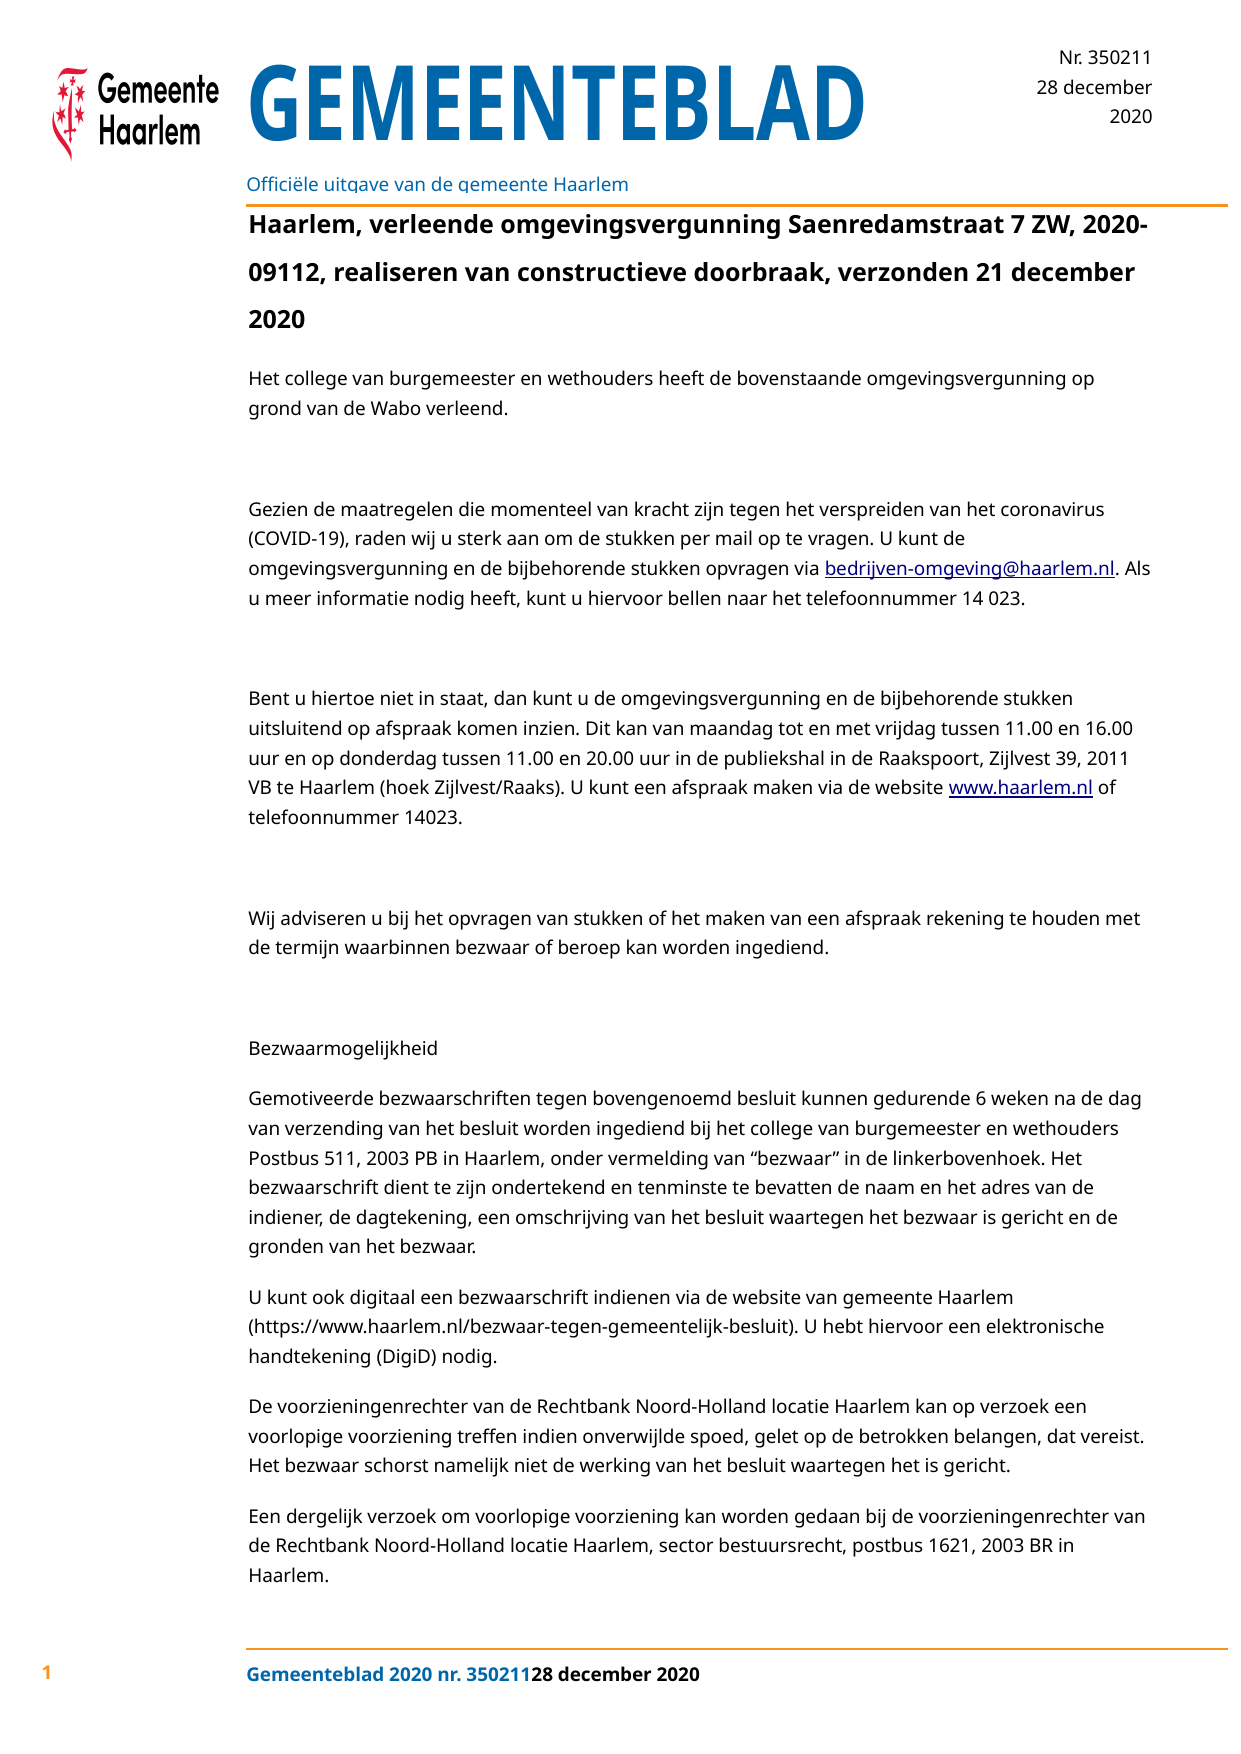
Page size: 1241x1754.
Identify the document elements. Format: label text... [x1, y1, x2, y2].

text Bent u hiertoe niet in staat, dan kunt u de omgevingsvergunning en de bijbehorende stukken uitsluitend op afspraak komen inzien. Dit kan van maandag tot en met vrijdag tussen 11.00 en 16.00 uur en op donderdag tussen 11.00 en 20.00 uur in de publiekshal in de Raakspoort, Zijlvest 39, 2011 VB te Haarlem (hoek Zijlvest/Raaks). U kunt een afspraak maken via de website www.haarlem.nl of telefoonnummer 14023. [248, 686, 1152, 829]
text Gezien de maatregelen die momenteel van kracht zijn tegen het verspreiden van het coronavirus (COVID-19), raden wij u sterk aan om de stukken per mail op te vragen. U kunt de omgevingsvergunning en de bijbehorende stukken opvragen via bedrijven-omgeving@haarlem.nl. Als u meer informatie nodig heeft, kunt u hiervoor bellen naar het telefoonnummer 14 023. [248, 496, 1152, 610]
text Het college van burgemeester en wethouders heeft de bovenstaande omgevingsvergunning op grond van de Wabo verleend. [248, 366, 1152, 421]
text Een dergelijk verzoek om voorlopige voorziening kan worden gedaan bij de voorzieningenrechter van de Rechtbank Noord-Holland locatie Haarlem, sector bestuursrecht, postbus 1621, 2003 BR in Haarlem. [248, 1503, 1152, 1588]
text U kunt ook digitaal een bezwaarschrift indienen via de website van gemeente Haarlem (https://www.haarlem.nl/bezwaar-tegen-gemeentelijk-besluit). U hebt hiervoor een elektronische handtekening (DigiD) nodig. [248, 1284, 1152, 1369]
text De voorzieningenrechter van de Rechtbank Noord-Holland locatie Haarlem kan op verzoek een voorlopige voorziening treffen indien onverwijlde spoed, gelet op de betrokken belangen, dat vereist. Het bezwaar schorst namelijk niet de werking van het besluit waartegen het is gericht. [248, 1393, 1152, 1478]
text Haarlem, verleende omgevingsvergunning Saenredamstraat 7 ZW, 2020-09112, realiseren van constructieve doorbraak, verzonden 21 december 2020 [248, 207, 1152, 336]
text Bezwaarmogelijkheid [248, 1035, 1152, 1061]
text Wij adviseren u bij het opvragen van stukken of het maken van een afspraak rekening te houden met de termijn waarbinnen bezwaar of beroep kan worden ingediend. [248, 905, 1152, 960]
text Gemotiveerde bezwaarschriften tegen bovengenoemd besluit kunnen gedurende 6 weken na de dag van verzending van het besluit worden ingediend bij het college van burgemeester en wethouders Postbus 511, 2003 PB in Haarlem, onder vermelding van “bezwaar” in de linkerbovenhoek. Het bezwaarschrift dient te zijn ondertekend en tenminste te bevatten de naam en het adres van de indiener, de dagtekening, een omschrijving van het besluit waartegen het bezwaar is gericht en de gronden van het bezwaar. [248, 1086, 1152, 1259]
picture [41, 47, 231, 172]
